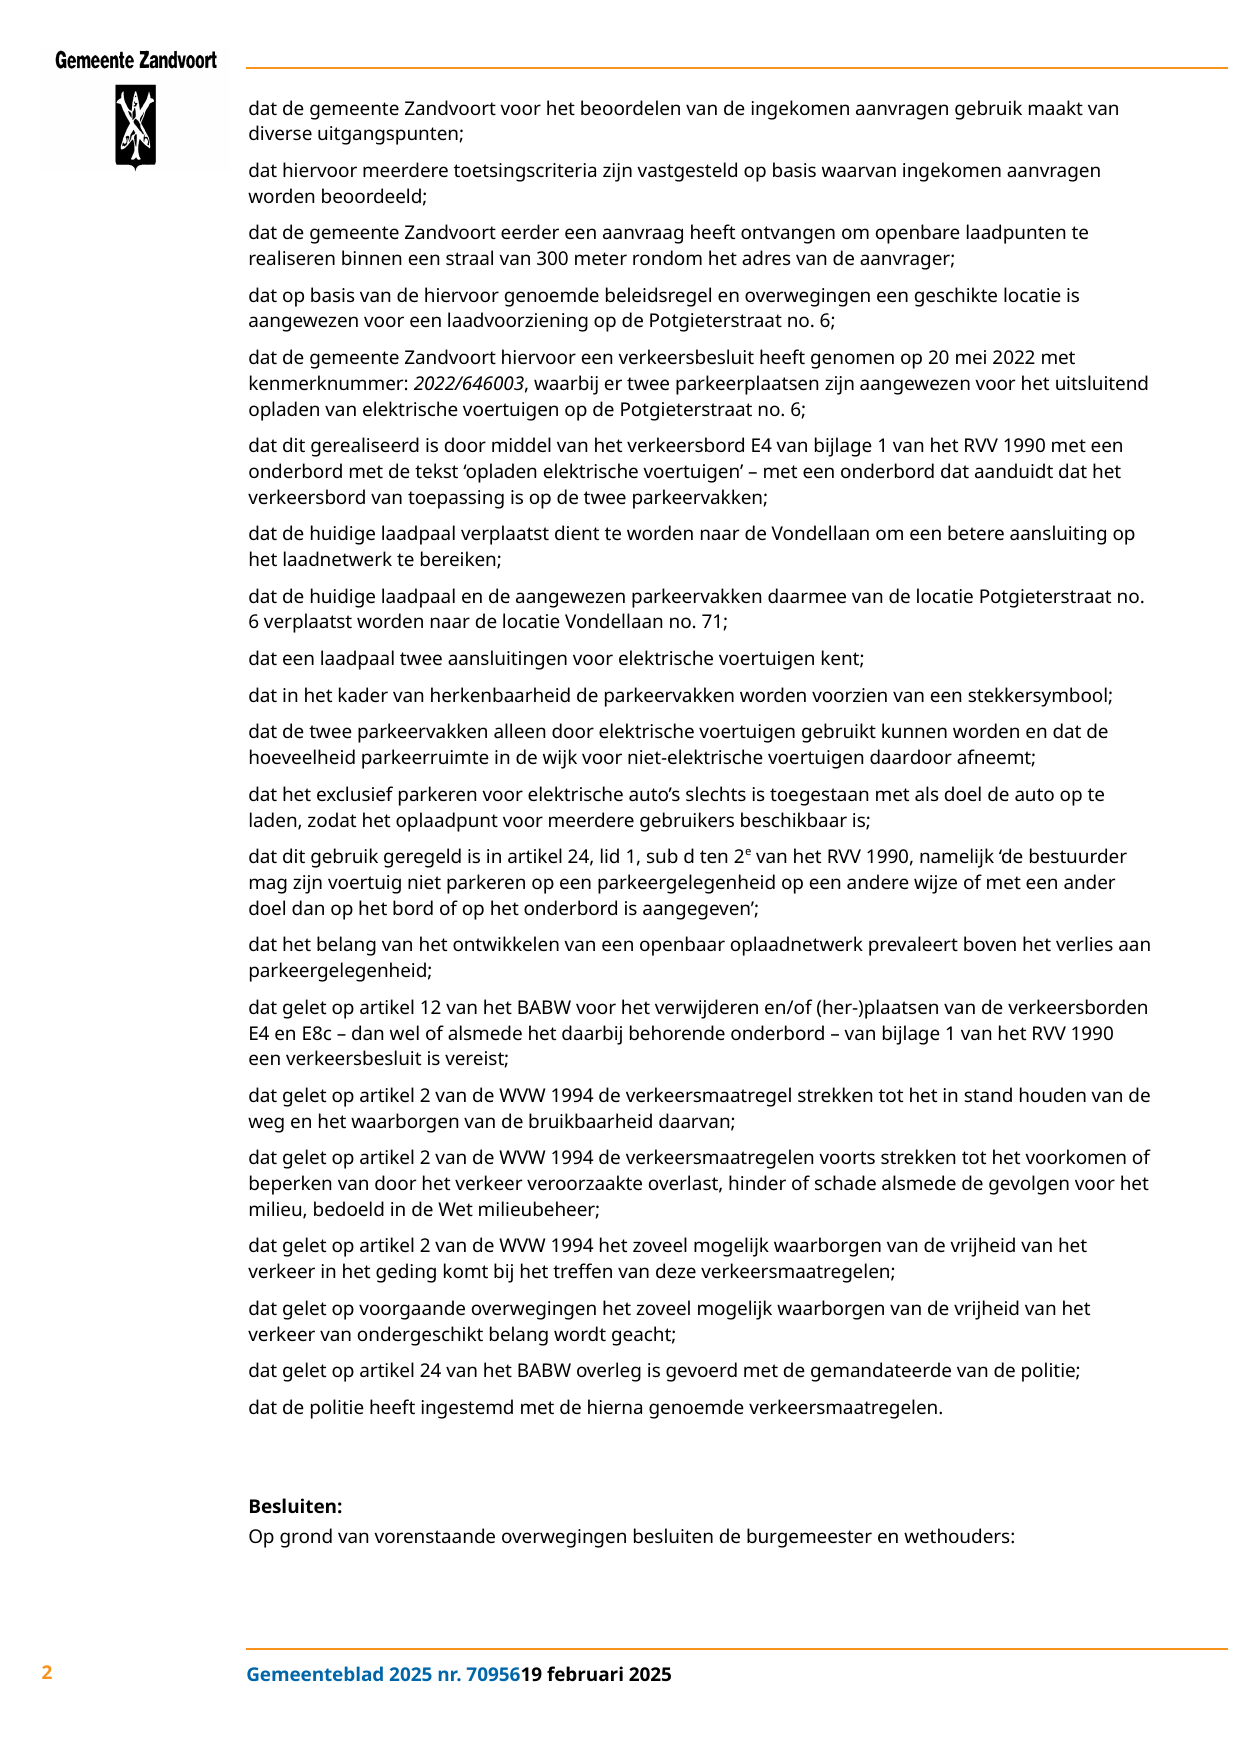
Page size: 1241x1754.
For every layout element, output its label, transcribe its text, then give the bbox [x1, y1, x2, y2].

text dat de gemeente Zandvoort hiervoor een verkeersbesluit heeft genomen op 20 mei 2022 met kenmerknummer: 2022/646003, waarbij er twee parkeerplaatsen zijn aangewezen voor het uitsluitend opladen van elektrische voertuigen op de Potgieterstraat no. 6; [248, 344, 1152, 422]
text dat gelet op artikel 24 van het BABW overleg is gevoerd met de gemandateerde van de politie; [248, 1357, 1152, 1383]
text dat gelet op artikel 2 van de WVW 1994 de verkeersmaatregel strekken tot het in stand houden van de weg en het waarborgen van de bruikbaarheid daarvan; [248, 1082, 1152, 1134]
text dat de huidige laadpaal verplaatst dient te worden naar de Vondellaan om een betere aansluiting op het laadnetwerk te bereiken; [248, 521, 1152, 572]
text dat in het kader van herkenbaarheid de parkeervakken worden voorzien van een stekkersymbool; [248, 682, 1152, 708]
text dat het exclusief parkeren voor elektrische auto’s slechts is toegestaan met als doel de auto op te laden, zodat het oplaadpunt voor meerdere gebruikers beschikbaar is; [248, 781, 1152, 833]
text dat de huidige laadpaal en de aangewezen parkeervakken daarmee van de locatie Potgieterstraat no. 6 verplaatst worden naar de locatie Vondellaan no. 71; [248, 583, 1152, 634]
text dat de gemeente Zandvoort eerder een aanvraag heeft ontvangen om openbare laadpunten te realiseren binnen een straal van 300 meter rondom het adres van de aanvrager; [248, 219, 1152, 271]
text dat een laadpaal twee aansluitingen voor elektrische voertuigen kent; [248, 645, 1152, 671]
text dat de twee parkeervakken alleen door elektrische voertuigen gebruikt kunnen worden en dat de hoeveelheid parkeerruimte in de wijk voor niet-elektrische voertuigen daardoor afneemt; [248, 719, 1152, 770]
text dat de politie heeft ingestemd met de hierna genoemde verkeersmaatregelen. [248, 1394, 1152, 1420]
text dat het belang van het ontwikkelen van een openbaar oplaadnetwerk prevaleert boven het verlies aan parkeergelegenheid; [248, 932, 1152, 983]
text dat hiervoor meerdere toetsingscriteria zijn vastgesteld op basis waarvan ingekomen aanvragen worden beoordeeld; [248, 157, 1152, 209]
text dat op basis van de hiervoor genoemde beleidsregel en overwegingen een geschikte locatie is aangewezen voor een laadvoorziening op de Potgieterstraat no. 6; [248, 282, 1152, 333]
text Op grond van vorenstaande overwegingen besluiten de burgemeester en wethouders: [248, 1523, 1152, 1549]
text dat dit gebruik geregeld is in artikel 24, lid 1, sub d ten 2e van het RVV 1990, namelijk ‘de bestuurder mag zijn voertuig niet parkeren op een parkeergelegenheid op een andere wijze of met een ander doel dan op het bord of op het onderbord is aangegeven’; [248, 843, 1152, 921]
text dat gelet op artikel 2 van de WVW 1994 de verkeersmaatregelen voorts strekken tot het voorkomen of beperken van door het verkeer veroorzaakte overlast, hinder of schade alsmede de gevolgen voor het milieu, bedoeld in de Wet milieubeheer; [248, 1144, 1152, 1222]
text dat gelet op voorgaande overwegingen het zoveel mogelijk waarborgen van de vrijheid van het verkeer van ondergeschikt belang wordt geacht; [248, 1295, 1152, 1347]
picture [41, 47, 231, 172]
text dat dit gerealiseerd is door middel van het verkeersbord E4 van bijlage 1 van het RVV 1990 met een onderbord met de tekst ‘opladen elektrische voertuigen’ – met een onderbord dat aanduidt dat het verkeersbord van toepassing is op de twee parkeervakken; [248, 432, 1152, 510]
text Besluiten: [248, 1493, 1152, 1519]
text dat gelet op artikel 2 van de WVW 1994 het zoveel mogelijk waarborgen van de vrijheid van het verkeer in het geding komt bij het treffen van deze verkeersmaatregelen; [248, 1233, 1152, 1284]
text dat de gemeente Zandvoort voor het beoordelen van de ingekomen aanvragen gebruik maakt van diverse uitgangspunten; [248, 95, 1152, 146]
text dat gelet op artikel 12 van het BABW voor het verwijderen en/of (her-)plaatsen van de verkeersborden E4 en E8c – dan wel of alsmede het daarbij behorende onderbord – van bijlage 1 van het RVV 1990 een verkeersbesluit is vereist; [248, 994, 1152, 1071]
